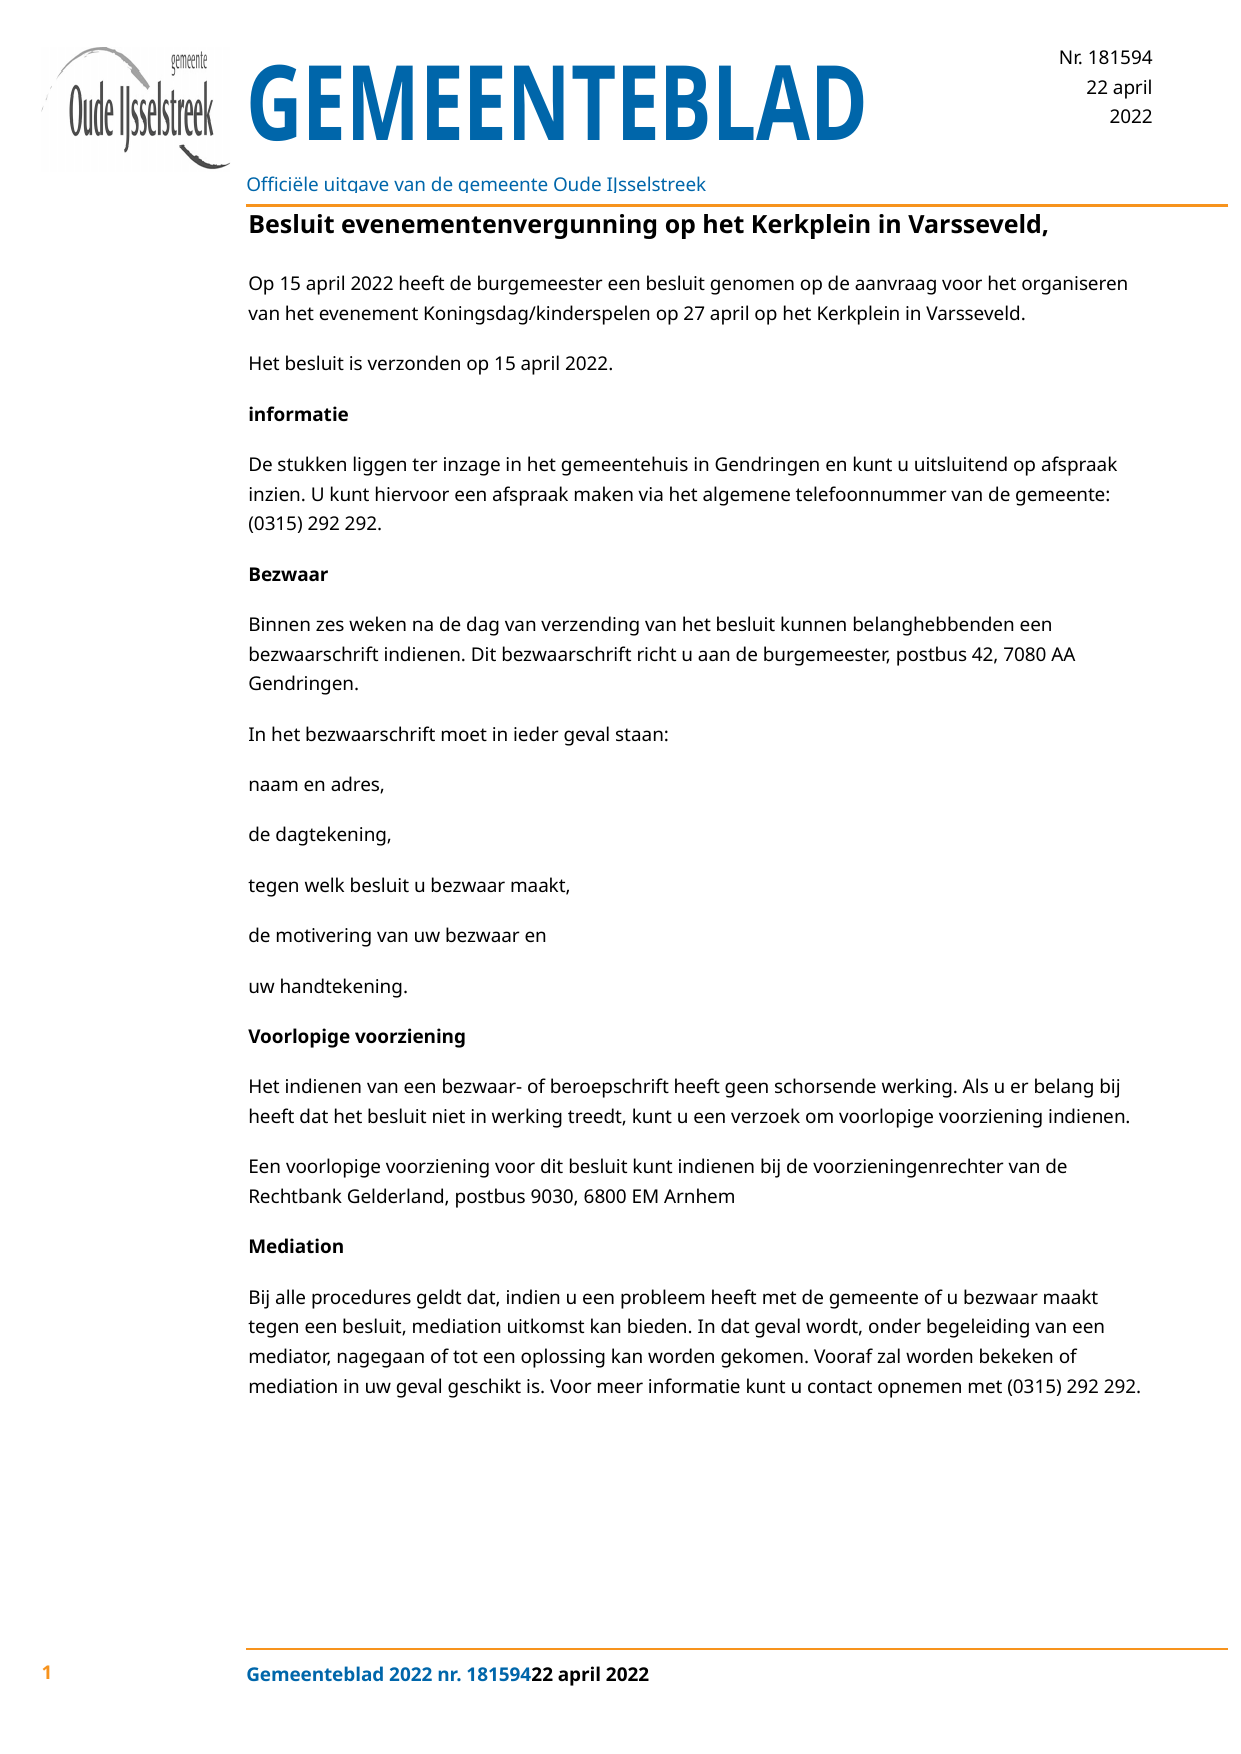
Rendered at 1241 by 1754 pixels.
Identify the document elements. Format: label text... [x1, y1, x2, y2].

text Voorlopige voorziening [248, 1023, 1152, 1049]
text uw handtekening. [248, 973, 1152, 998]
text Een voorlopige voorziening voor dit besluit kunt indienen bij de voorzieningenrechter van de Rechtbank Gelderland, postbus 9030, 6800 EM Arnhem [248, 1154, 1152, 1209]
text Het indienen van een bezwaar- of beroepschrift heeft geen schorsende werking. Als u er belang bij heeft dat het besluit niet in werking treedt, kunt u een verzoek om voorlopige voorziening indienen. [248, 1074, 1152, 1129]
text naam en adres, [248, 771, 1152, 797]
text Op 15 april 2022 heeft de burgemeester een besluit genomen op de aanvraag voor het organiseren van het evenement Koningsdag/kinderspelen op 27 april op het Kerkplein in Varsseveld. [248, 270, 1152, 326]
text de motivering van uw bezwaar en [248, 922, 1152, 948]
text informatie [248, 401, 1152, 426]
picture [41, 47, 231, 172]
text Binnen zes weken na de dag van verzending van het besluit kunnen belanghebbenden een bezwaarschrift indienen. Dit bezwaarschrift richt u aan de burgemeester, postbus 42, 7080 AA Gendringen. [248, 611, 1152, 696]
text Bezwaar [248, 561, 1152, 586]
text Het besluit is verzonden op 15 april 2022. [248, 350, 1152, 376]
text In het bezwaarschrift moet in ieder geval staan: [248, 721, 1152, 746]
text tegen welk besluit u bezwaar maakt, [248, 872, 1152, 898]
text Besluit evenementenvergunning op het Kerkplein in Varsseveld, [248, 207, 1152, 241]
text de dagtekening, [248, 822, 1152, 847]
text Bij alle procedures geldt dat, indien u een probleem heeft met de gemeente of u bezwaar maakt tegen een besluit, mediation uitkomst kan bieden. In dat geval wordt, onder begeleiding van een mediator, nagegaan of tot een oplossing kan worden gekomen. Vooraf zal worden bekeken of mediation in uw geval geschikt is. Voor meer informatie kunt u contact opnemen met (0315) 292 292. [248, 1284, 1152, 1398]
text Mediation [248, 1234, 1152, 1259]
text De stukken liggen ter inzage in het gemeentehuis in Gendringen en kunt u uitsluitend op afspraak inzien. U kunt hiervoor een afspraak maken via het algemene telefoonnummer van de gemeente: (0315) 292 292. [248, 451, 1152, 536]
